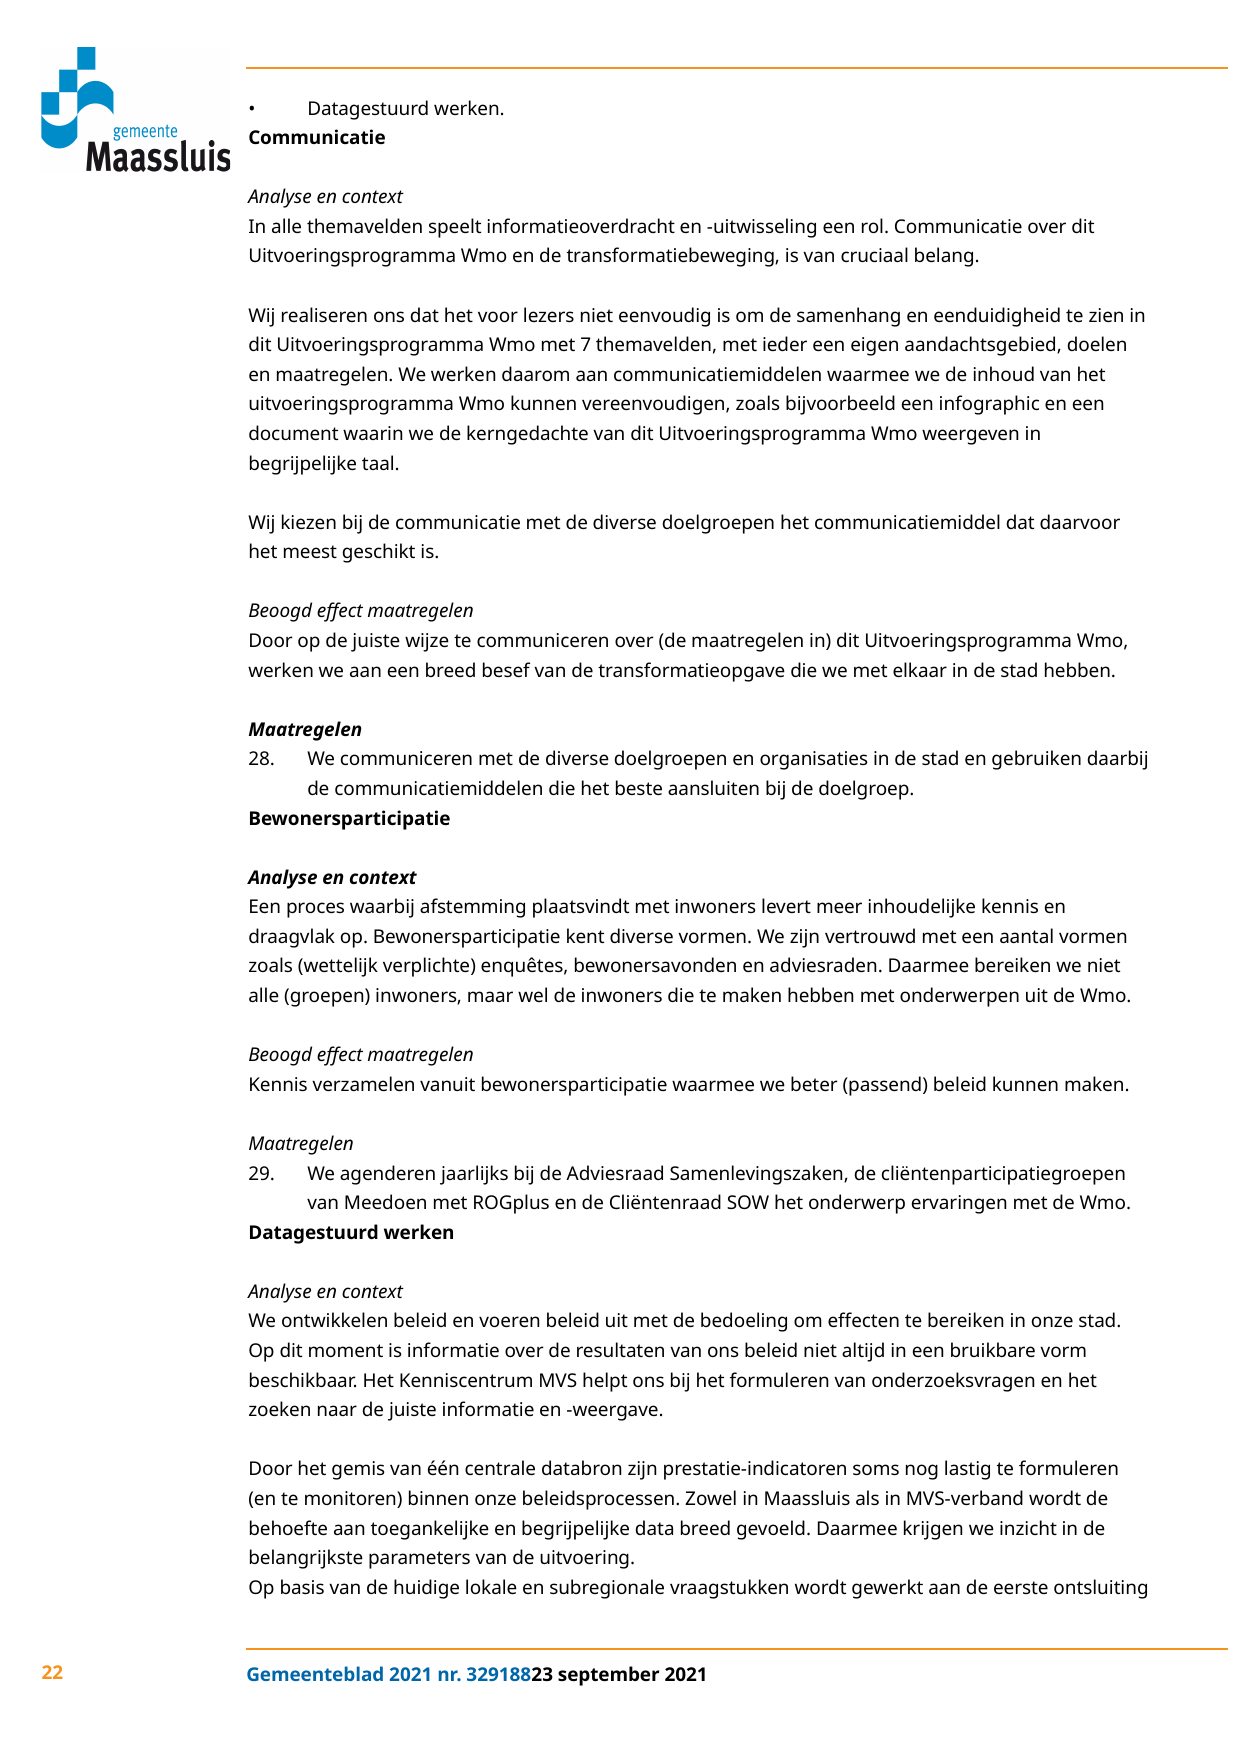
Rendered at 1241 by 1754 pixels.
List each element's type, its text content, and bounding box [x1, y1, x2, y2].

list We communiceren met de diverse doelgroepen en organisaties in de stad en gebruiken daarbij de communicatiemiddelen die het beste aansluiten bij de doelgroep. [248, 746, 1152, 801]
text Een proces waarbij afstemming plaatsvindt met inwoners levert meer inhoudelijke kennis en draagvlak op. Bewonersparticipatie kent diverse vormen. We zijn vertrouwd met een aantal vormen zoals (wettelijk verplichte) enquêtes, bewonersavonden en adviesraden. Daarmee bereiken we niet alle (groepen) inwoners, maar wel de inwoners die te maken hebben met onderwerpen uit de Wmo. [248, 893, 1152, 1008]
text Analyse en context [248, 864, 1152, 890]
text In alle themavelden speelt informatieoverdracht en -uitwisseling een rol. Communicatie over dit Uitvoeringsprogramma Wmo en de transformatiebeweging, is van cruciaal belang. [248, 213, 1152, 268]
list We agenderen jaarlijks bij de Adviesraad Samenlevingszaken, de cliëntenparticipatiegroepen van Meedoen met ROGplus en de Cliëntenraad SOW het onderwerp ervaringen met de Wmo. [248, 1160, 1152, 1215]
text Wij kiezen bij de communicatie met de diverse doelgroepen het communicatiemiddel dat daarvoor het meest geschikt is. [248, 509, 1152, 564]
list Datagestuurd werken. [248, 95, 1152, 121]
text Bewonersparticipatie [248, 805, 1152, 831]
text Analyse en context [248, 1278, 1152, 1304]
picture [41, 47, 77, 92]
text Beoogd effect maatregelen [248, 598, 1152, 623]
text Wij realiseren ons dat het voor lezers niet eenvoudig is om de samenhang en eenduidigheid te zien in dit Uitvoeringsprogramma Wmo met 7 themavelden, met ieder een eigen aandachtsgebied, doelen en maatregelen. We werken daarom aan communicatiemiddelen waarmee we de inhoud van het uitvoeringsprogramma Wmo kunnen vereenvoudigen, zoals bijvoorbeeld een infographic en een document waarin we de kerngedachte van dit Uitvoeringsprogramma Wmo weergeven in begrijpelijke taal. [248, 302, 1152, 476]
text Beoogd effect maatregelen [248, 1041, 1152, 1067]
text We ontwikkelen beleid en voeren beleid uit met de bedoeling om effecten te bereiken in onze stad. Op dit moment is informatie over de resultaten van ons beleid niet altijd in een bruikbare vorm beschikbaar. Het Kenniscentrum MVS helpt ons bij het formuleren van onderzoeksvragen en het zoeken naar de juiste informatie en -weergave. [248, 1308, 1152, 1422]
text Analyse en context [248, 183, 1152, 209]
text Kennis verzamelen vanuit bewonersparticipatie waarmee we beter (passend) beleid kunnen maken. [248, 1071, 1152, 1097]
text Datagestuurd werken [248, 1219, 1152, 1245]
text Door het gemis van één centrale databron zijn prestatie-indicatoren soms nog lastig te formuleren (en te monitoren) binnen onze beleidsprocessen. Zowel in Maassluis als in MVS-verband wordt de behoefte aan toegankelijke en begrijpelijke data breed gevoeld. Daarmee krijgen we inzicht in de belangrijkste parameters van de uitvoering. [248, 1456, 1152, 1570]
text Door op de juiste wijze te communiceren over (de maatregelen in) dit Uitvoeringsprogramma Wmo, werken we aan een breed besef van de transformatieopgave die we met elkaar in de stad hebben. [248, 627, 1152, 683]
text Op basis van de huidige lokale en subregionale vraagstukken wordt gewerkt aan de eerste ontsluiting [248, 1574, 1152, 1600]
text Maatregelen [248, 716, 1152, 742]
text Maatregelen [248, 1130, 1152, 1156]
text Communicatie [248, 124, 1152, 150]
picture [41, 47, 231, 172]
